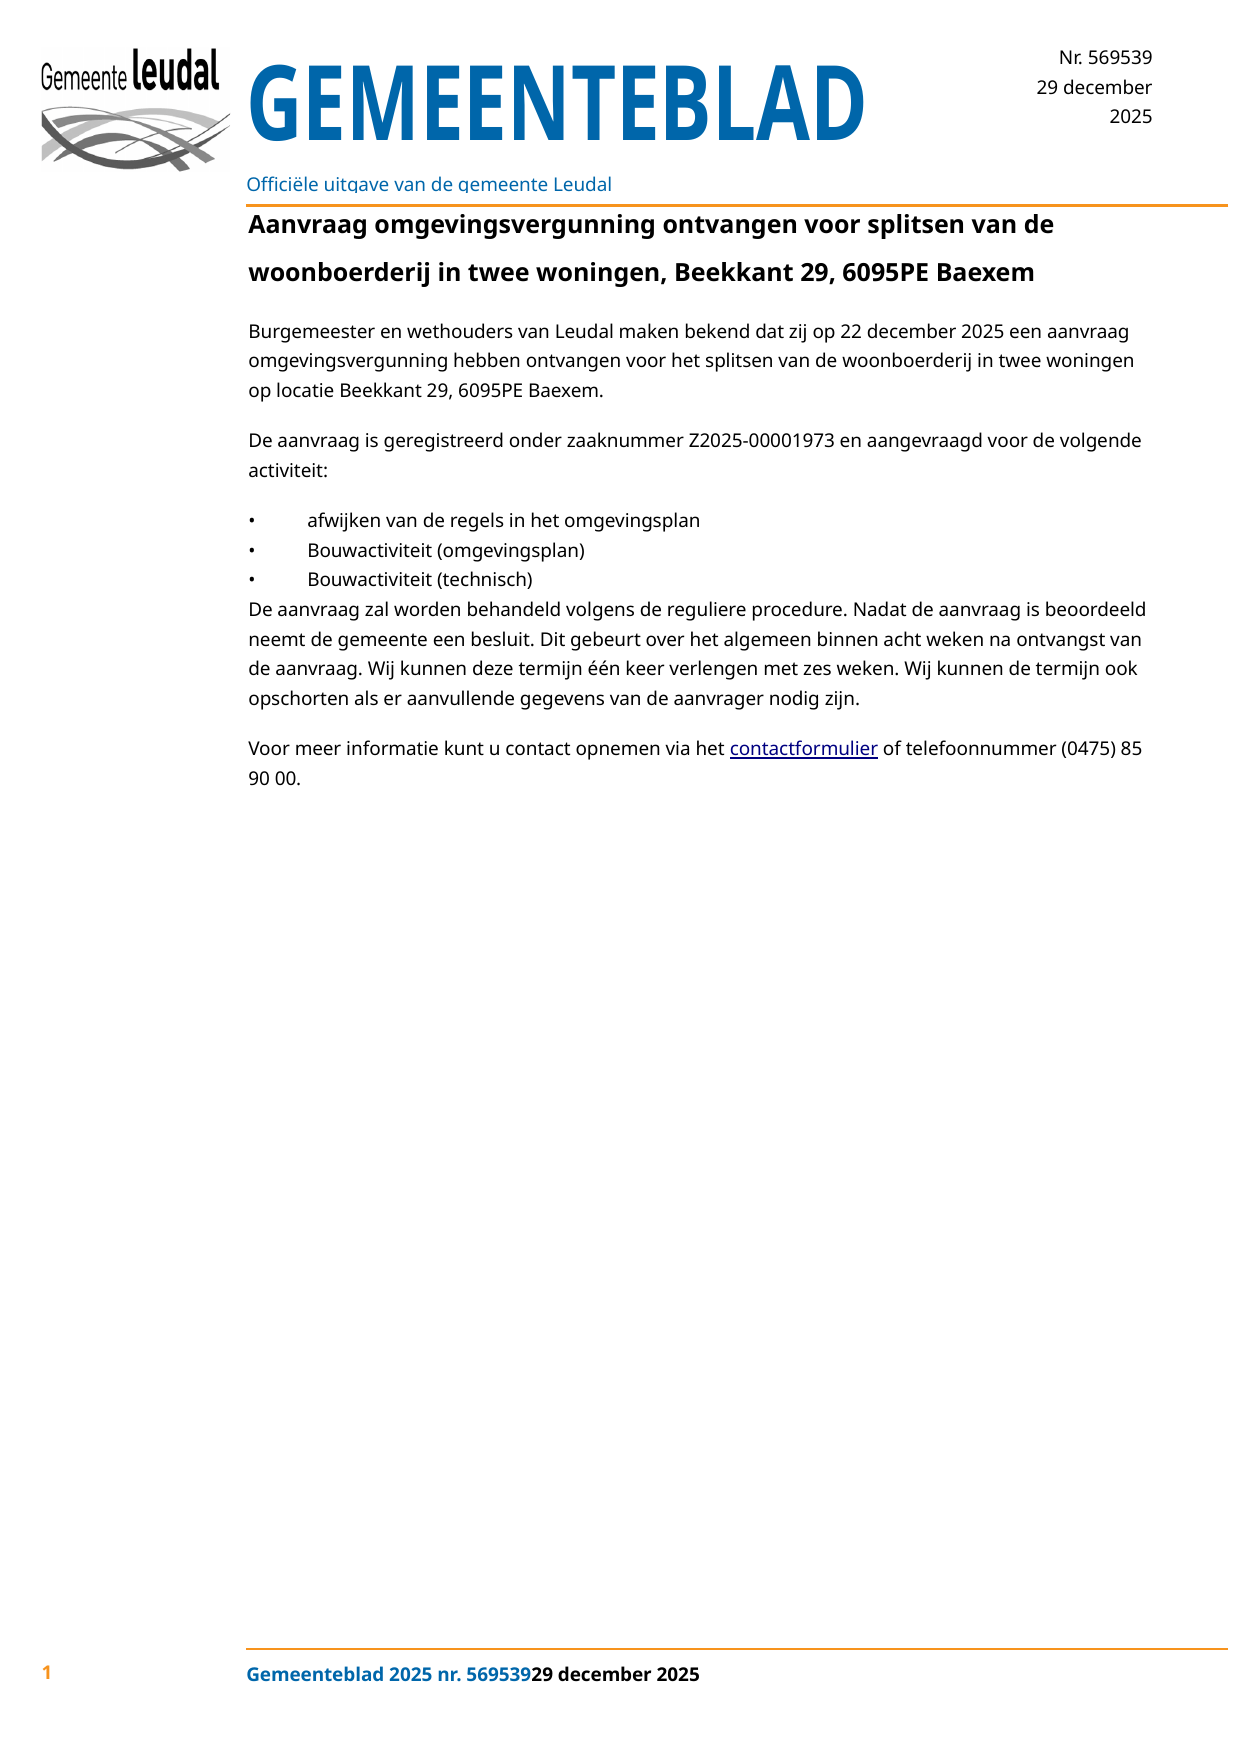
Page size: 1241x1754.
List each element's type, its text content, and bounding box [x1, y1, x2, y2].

list Bouwactiviteit (omgevingsplan) [248, 537, 1152, 563]
text Burgemeester en wethouders van Leudal maken bekend dat zij op 22 december 2025 een aanvraag omgevingsvergunning hebben ontvangen voor het splitsen van de woonboerderij in twee woningen op locatie Beekkant 29, 6095PE Baexem. [248, 318, 1152, 403]
text Voor meer informatie kunt u contact opnemen via het contactformulier of telefoonnummer (0475) 85 90 00. [248, 735, 1152, 791]
text De aanvraag zal worden behandeld volgens de reguliere procedure. Nadat de aanvraag is beoordeeld neemt de gemeente een besluit. Dit gebeurt over het algemeen binnen acht weken na ontvangst van de aanvraag. Wij kunnen deze termijn één keer verlengen met zes weken. Wij kunnen de termijn ook opschorten als er aanvullende gegevens van de aanvrager nodig zijn. [248, 596, 1152, 711]
picture [41, 47, 231, 172]
text De aanvraag is geregistreerd onder zaaknummer Z2025-00001973 en aangevraagd voor de volgende activiteit: [248, 427, 1152, 483]
text Aanvraag omgevingsvergunning ontvangen voor splitsen van de woonboerderij in twee woningen, Beekkant 29, 6095PE Baexem [248, 207, 1152, 288]
list afwijken van de regels in het omgevingsplan [248, 507, 1152, 533]
list Bouwactiviteit (technisch) [248, 567, 1152, 592]
